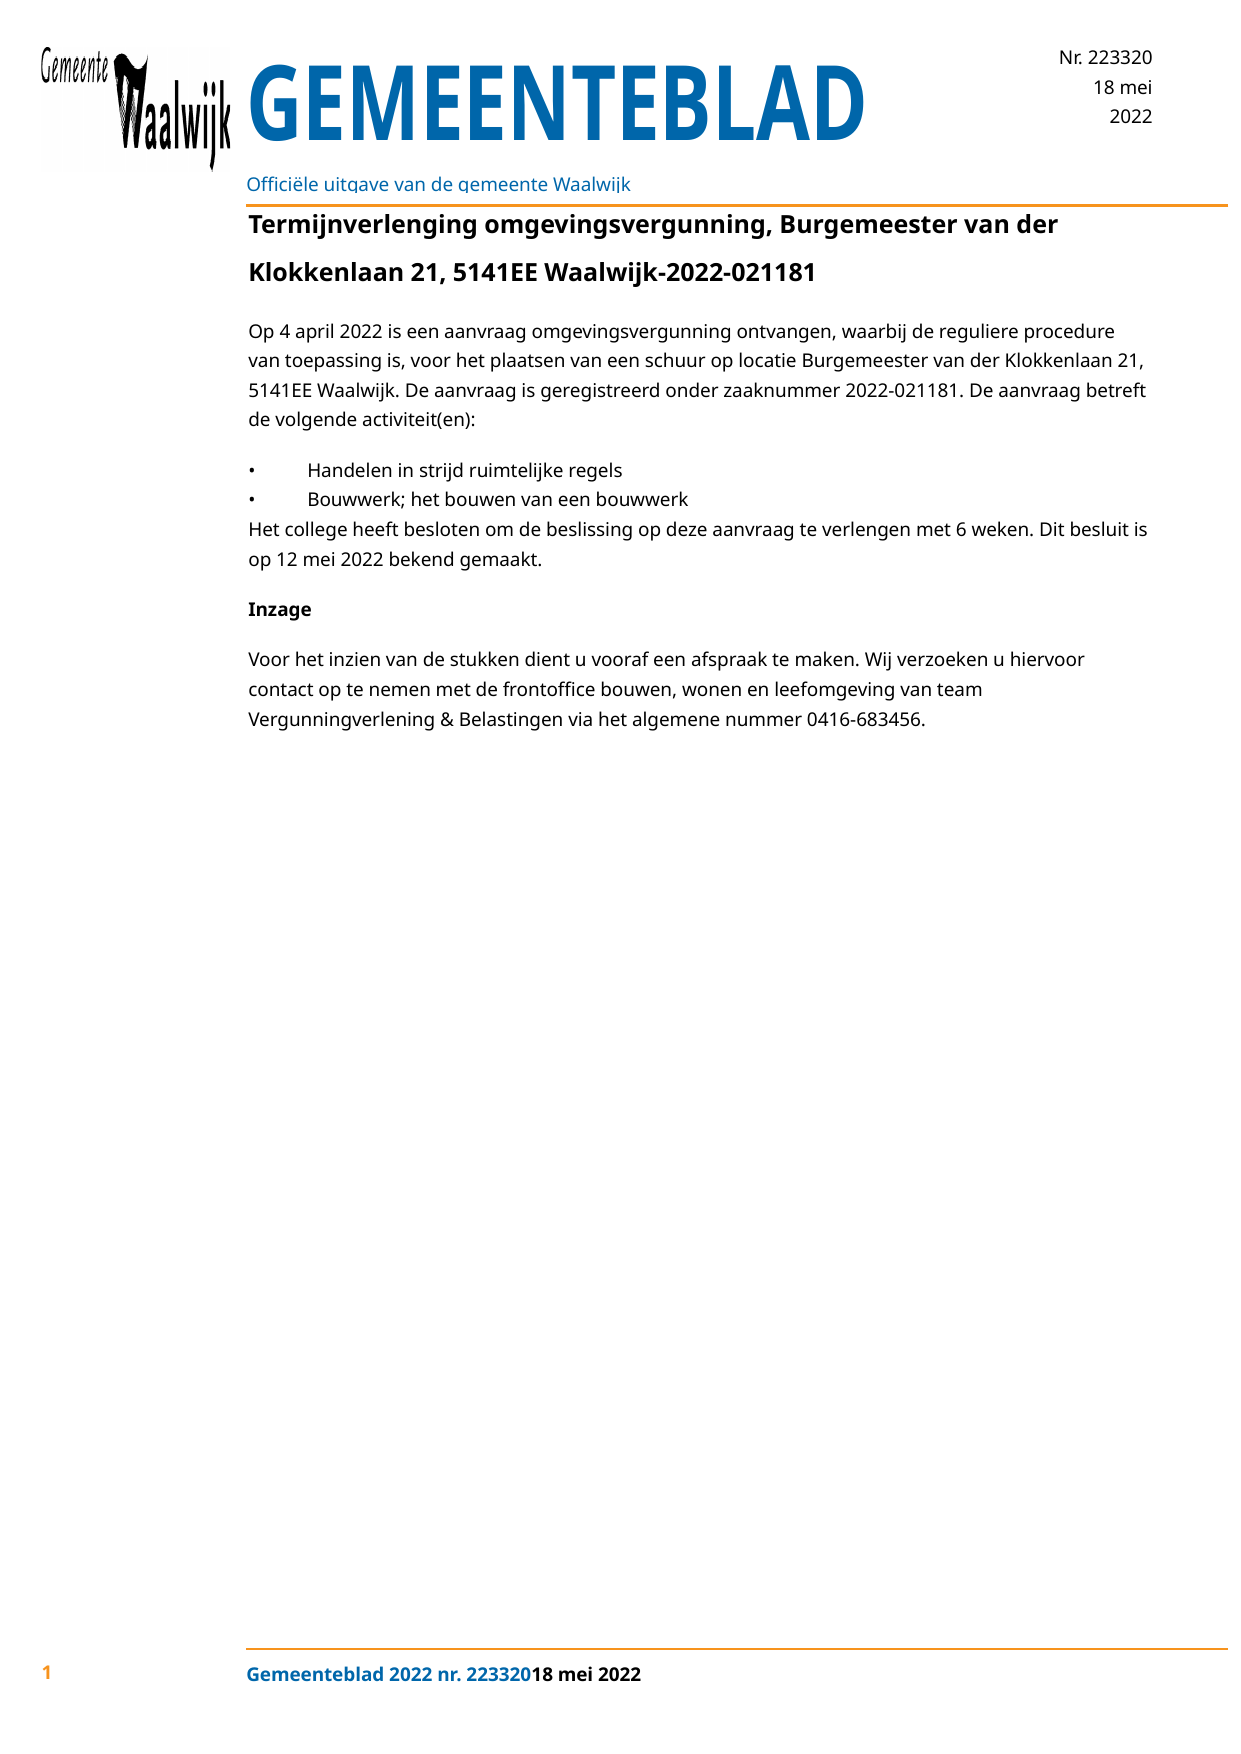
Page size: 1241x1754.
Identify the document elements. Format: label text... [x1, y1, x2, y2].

text Het college heeft besloten om de beslissing op deze aanvraag te verlengen met 6 weken. Dit besluit is op 12 mei 2022 bekend gemaakt. [248, 516, 1152, 572]
text Op 4 april 2022 is een aanvraag omgevingsvergunning ontvangen, waarbij de reguliere procedure van toepassing is, voor het plaatsen van een schuur op locatie Burgemeester van der Klokkenlaan 21, 5141EE Waalwijk. De aanvraag is geregistreerd onder zaaknummer 2022-021181. De aanvraag betreft de volgende activiteit(en): [248, 318, 1152, 432]
text Inzage [248, 596, 1152, 622]
list Bouwwerk; het bouwen van een bouwwerk [248, 487, 1152, 512]
list Handelen in strijd ruimtelijke regels [248, 457, 1152, 483]
picture [41, 47, 231, 172]
text Termijnverlenging omgevingsvergunning, Burgemeester van der Klokkenlaan 21, 5141EE Waalwijk-2022-021181 [248, 207, 1152, 288]
text Voor het inzien van de stukken dient u vooraf een afspraak te maken. Wij verzoeken u hiervoor contact op te nemen met de frontoffice bouwen, wonen en leefomgeving van team Vergunningverlening & Belastingen via het algemene nummer 0416-683456. [248, 647, 1152, 732]
